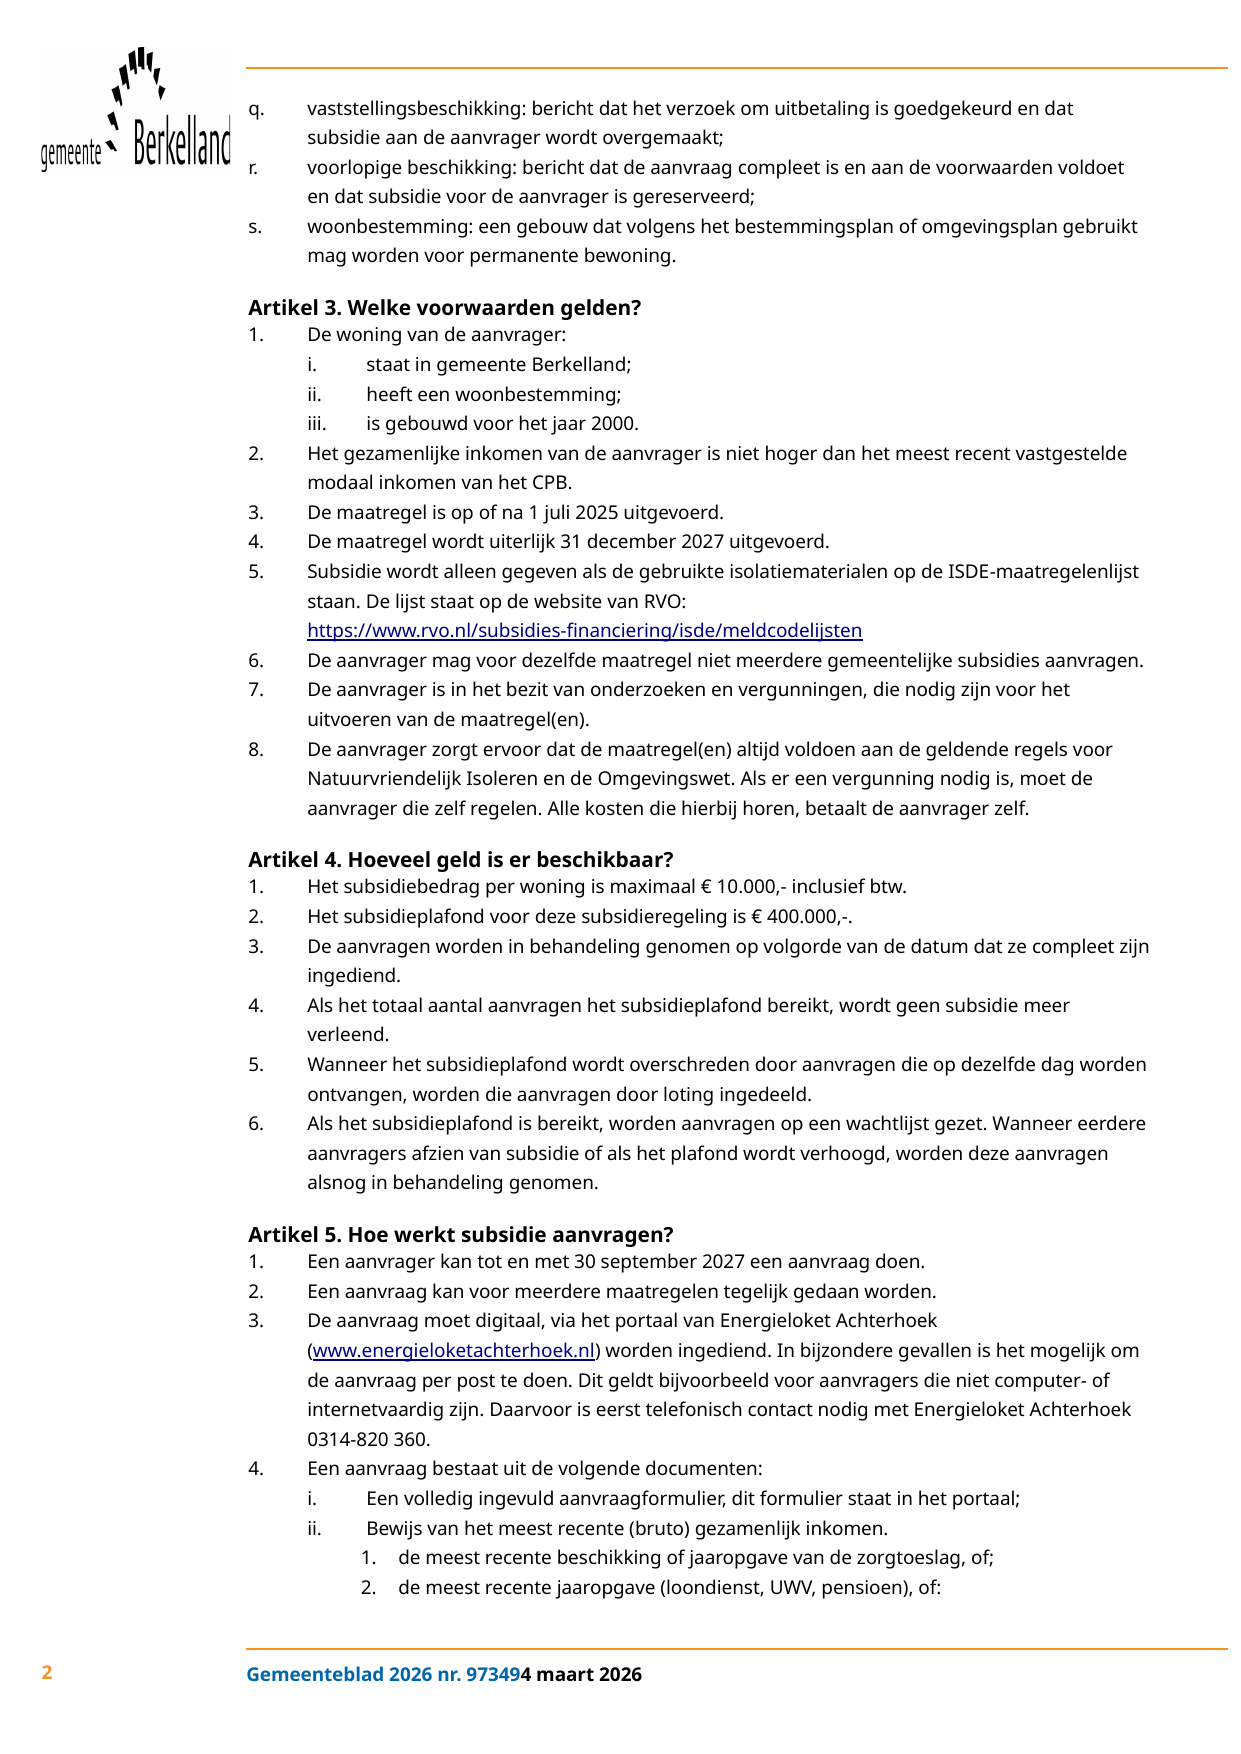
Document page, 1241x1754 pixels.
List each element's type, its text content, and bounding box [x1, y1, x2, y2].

list Als het totaal aantal aanvragen het subsidieplafond bereikt, wordt geen subsidie meer verleend. [248, 992, 1152, 1047]
list De aanvrager mag voor dezelfde maatregel niet meerdere gemeentelijke subsidies aanvragen. [248, 647, 1152, 673]
list Een aanvraag bestaat uit de volgende documenten: [248, 1456, 1152, 1481]
list is gebouwd voor het jaar 2000. [307, 410, 1152, 436]
list De aanvragen worden in behandeling genomen op volgorde van de datum dat ze compleet zijn ingediend. [248, 933, 1152, 988]
list staat in gemeente Berkelland; [307, 351, 1152, 377]
list Het subsidieplafond voor deze subsidieregeling is € 400.000,-. [248, 903, 1152, 929]
list Subsidie wordt alleen gegeven als de gebruikte isolatiematerialen op de ISDE‑maatregelenlijst staan. De lijst staat op de website van RVO: https://www.rvo.nl/subsidies-financiering/isde/meldcodelijsten [248, 558, 1152, 643]
text Artikel 4. Hoeveel geld is er beschikbaar? [248, 845, 1152, 874]
text Artikel 5. Hoe werkt subsidie aanvragen? [248, 1220, 1152, 1248]
list Een aanvraag kan voor meerdere maatregelen tegelijk gedaan worden. [248, 1278, 1152, 1304]
list De woning van de aanvrager: [248, 322, 1152, 347]
list Als het subsidieplafond is bereikt, worden aanvragen op een wachtlijst gezet. Wanneer eerdere aanvragers afzien van subsidie of als het plafond wordt verhoogd, worden deze aanvragen alsnog in behandeling genomen. [248, 1110, 1152, 1195]
list de meest recente beschikking of jaaropgave van de zorgtoeslag, of; [361, 1544, 1152, 1570]
list vaststellingsbeschikking: bericht dat het verzoek om uitbetaling is goedgekeurd en dat subsidie aan de aanvrager wordt overgemaakt; [248, 95, 1152, 150]
list De aanvrager is in het bezit van onderzoeken en vergunningen, die nodig zijn voor het uitvoeren van de maatregel(en). [248, 677, 1152, 732]
list De aanvraag moet digitaal, via het portaal van Energieloket Achterhoek (www.energieloketachterhoek.nl) worden ingediend. In bijzondere gevallen is het mogelijk om de aanvraag per post te doen. Dit geldt bijvoorbeeld voor aanvragers die niet computer- of internetvaardig zijn. Daarvoor is eerst telefonisch contact nodig met Energieloket Achterhoek 0314-820 360. [248, 1308, 1152, 1452]
list De aanvrager zorgt ervoor dat de maatregel(en) altijd voldoen aan de geldende regels voor Natuurvriendelijk Isoleren en de Omgevingswet. Als er een vergunning nodig is, moet de aanvrager die zelf regelen. Alle kosten die hierbij horen, betaalt de aanvrager zelf. [248, 736, 1152, 821]
list De maatregel is op of na 1 juli 2025 uitgevoerd. [248, 499, 1152, 525]
list de meest recente jaaropgave (loondienst, UWV, pensioen), of: [361, 1574, 1152, 1599]
text Artikel 3. Welke voorwaarden gelden? [248, 293, 1152, 322]
list Het subsidiebedrag per woning is maximaal € 10.000,- inclusief btw. [248, 874, 1152, 899]
list woonbestemming: een gebouw dat volgens het bestemmingsplan of omgevingsplan gebruikt mag worden voor permanente bewoning. [248, 213, 1152, 268]
list Bewijs van het meest recente (bruto) gezamenlijk inkomen. [307, 1515, 1152, 1540]
list Het gezamenlijke inkomen van de aanvrager is niet hoger dan het meest recent vastgestelde modaal inkomen van het CPB. [248, 440, 1152, 495]
list Wanneer het subsidieplafond wordt overschreden door aanvragen die op dezelfde dag worden ontvangen, worden die aanvragen door loting ingedeeld. [248, 1051, 1152, 1107]
list De maatregel wordt uiterlijk 31 december 2027 uitgevoerd. [248, 529, 1152, 554]
list Een volledig ingevuld aanvraagformulier, dit formulier staat in het portaal; [307, 1485, 1152, 1511]
list voorlopige beschikking: bericht dat de aanvraag compleet is en aan de voorwaarden voldoet en dat subsidie voor de aanvrager is gereserveerd; [248, 154, 1152, 209]
list heeft een woonbestemming; [307, 381, 1152, 406]
list Een aanvrager kan tot en met 30 september 2027 een aanvraag doen. [248, 1248, 1152, 1274]
picture [41, 47, 231, 172]
